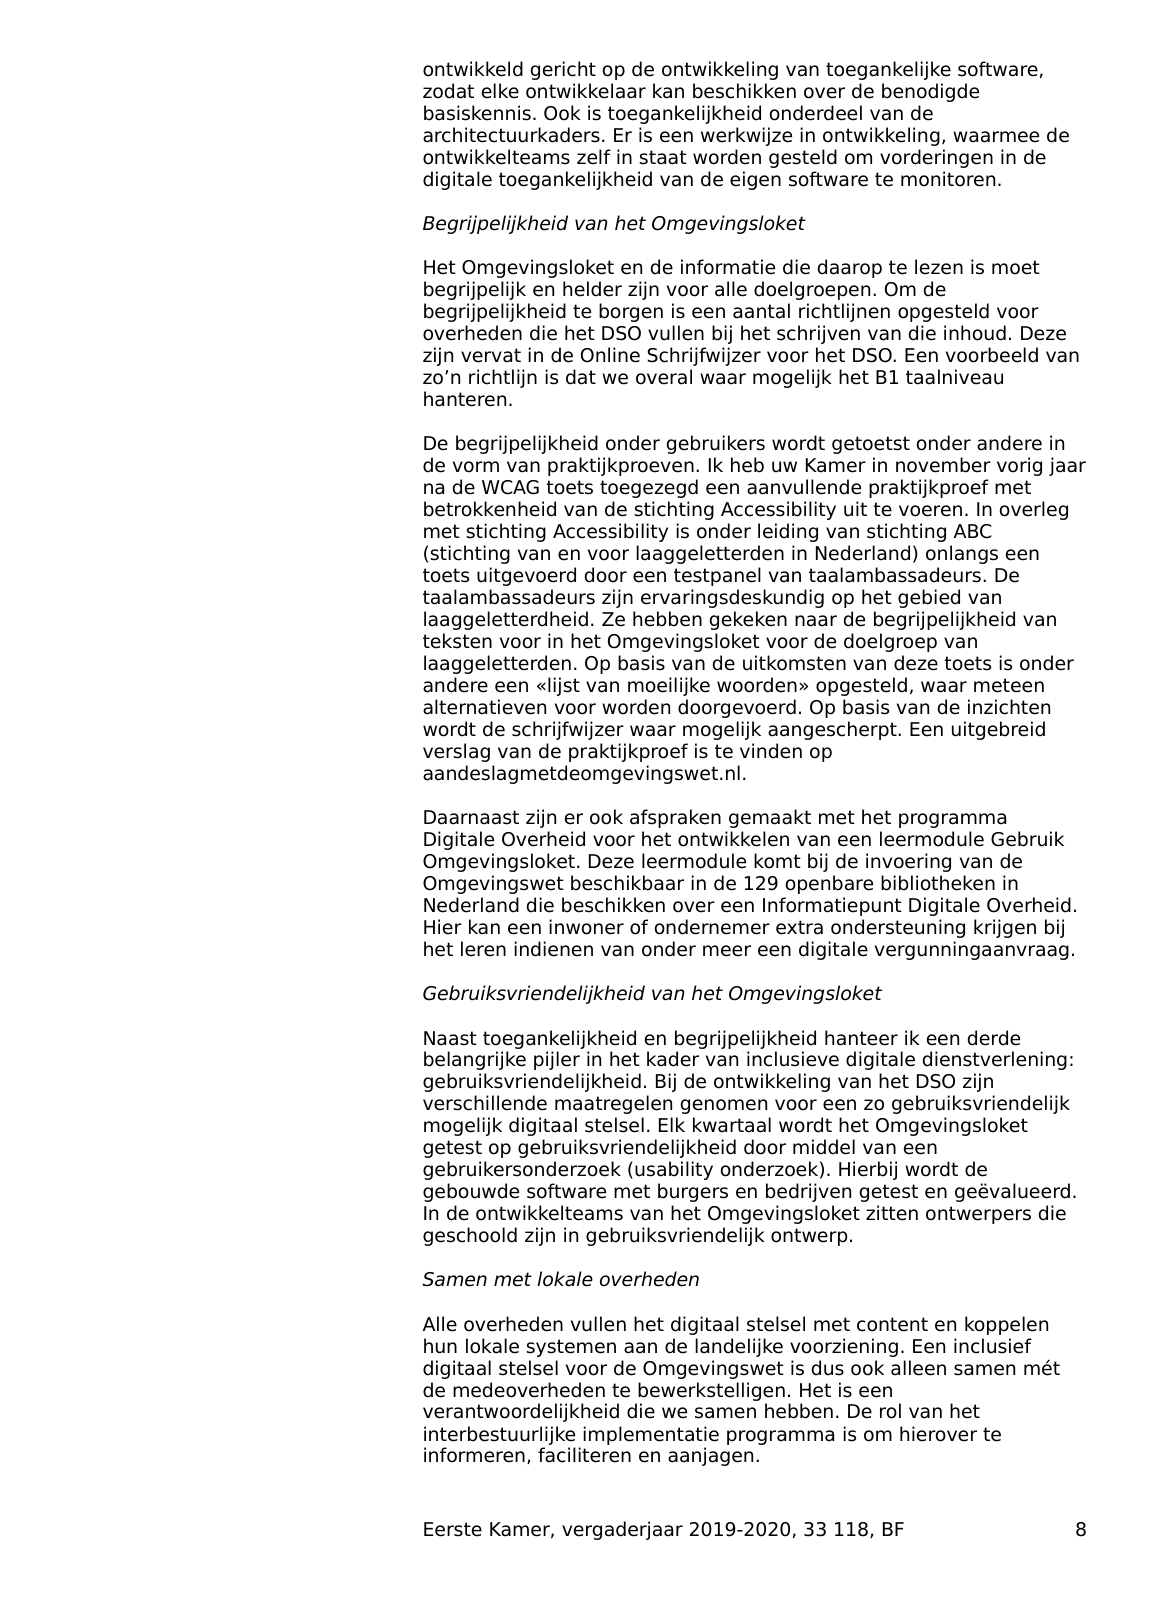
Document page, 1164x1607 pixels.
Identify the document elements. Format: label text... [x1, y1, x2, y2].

subtitle Samen met lokale overheden [422, 1269, 1087, 1291]
text Naast toegankelijkheid en begrijpelijkheid hanteer ik een derde belangrijke pijler in het kader van inclusieve digitale dienstverlening: gebruiksvriendelijkheid. Bij de ontwikkeling van het DSO zijn verschillende maatregelen genomen voor een zo gebruiksvriendelijk mogelijk digitaal stelsel. Elk kwartaal wordt het Omgevingsloket getest op gebruiksvriendelijkheid door middel van een gebruikersonderzoek (usability onderzoek). Hierbij wordt de gebouwde software met burgers en bedrijven getest en geëvalueerd. In de ontwikkelteams van het Omgevingsloket zitten ontwerpers die geschoold zijn in gebruiksvriendelijk ontwerp. [422, 1027, 1087, 1247]
text ontwikkeld gericht op de ontwikkeling van toegankelijke software, zodat elke ontwikkelaar kan beschikken over de benodigde basiskennis. Ook is toegankelijkheid onderdeel van de architectuurkaders. Er is een werkwijze in ontwikkeling, waarmee de ontwikkelteams zelf in staat worden gesteld om vorderingen in de digitale toegankelijkheid van de eigen software te monitoren. [422, 59, 1087, 191]
text Het Omgevingsloket en de informatie die daarop te lezen is moet begrijpelijk en helder zijn voor alle doelgroepen. Om de begrijpelijkheid te borgen is een aantal richtlijnen opgesteld voor overheden die het DSO vullen bij het schrijven van die inhoud. Deze zijn vervat in de Online Schrijfwijzer voor het DSO. Een voorbeeld van zo’n richtlijn is dat we overal waar mogelijk het B1 taalniveau hanteren. [422, 257, 1087, 411]
text De begrijpelijkheid onder gebruikers wordt getoetst onder andere in de vorm van praktijkproeven. Ik heb uw Kamer in november vorig jaar na de WCAG toets toegezegd een aanvullende praktijkproef met betrokkenheid van de stichting Accessibility uit te voeren. In overleg met stichting Accessibility is onder leiding van stichting ABC (stichting van en voor laaggeletterden in Nederland) onlangs een toets uitgevoerd door een testpanel van taalambassadeurs. De taalambassadeurs zijn ervaringsdeskundig op het gebied van laaggeletterdheid. Ze hebben gekeken naar de begrijpelijkheid van teksten voor in het Omgevingsloket voor de doelgroep van laaggeletterden. Op basis van de uitkomsten van deze toets is onder andere een «lijst van moeilijke woorden» opgesteld, waar meteen alternatieven voor worden doorgevoerd. Op basis van de inzichten wordt de schrijfwijzer waar mogelijk aangescherpt. Een uitgebreid verslag van de praktijkproef is te vinden op aandeslagmetdeomgevingswet.nl. [422, 433, 1087, 785]
text Alle overheden vullen het digitaal stelsel met content en koppelen hun lokale systemen aan de landelijke voorziening. Een inclusief digitaal stelsel voor de Omgevingswet is dus ook alleen samen mét de medeoverheden te bewerkstelligen. Het is een verantwoordelijkheid die we samen hebben. De rol van het interbestuurlijke implementatie programma is om hierover te informeren, faciliteren en aanjagen. [422, 1313, 1087, 1467]
text Daarnaast zijn er ook afspraken gemaakt met het programma Digitale Overheid voor het ontwikkelen van een leermodule Gebruik Omgevingsloket. Deze leermodule komt bij de invoering van de Omgevingswet beschikbaar in de 129 openbare bibliotheken in Nederland die beschikken over een Informatiepunt Digitale Overheid. Hier kan een inwoner of ondernemer extra ondersteuning krijgen bij het leren indienen van onder meer een digitale vergunningaanvraag. [422, 807, 1087, 961]
subtitle Begrijpelijkheid van het Omgevingsloket [422, 213, 1087, 235]
subtitle Gebruiksvriendelijkheid van het Omgevingsloket [422, 983, 1087, 1005]
